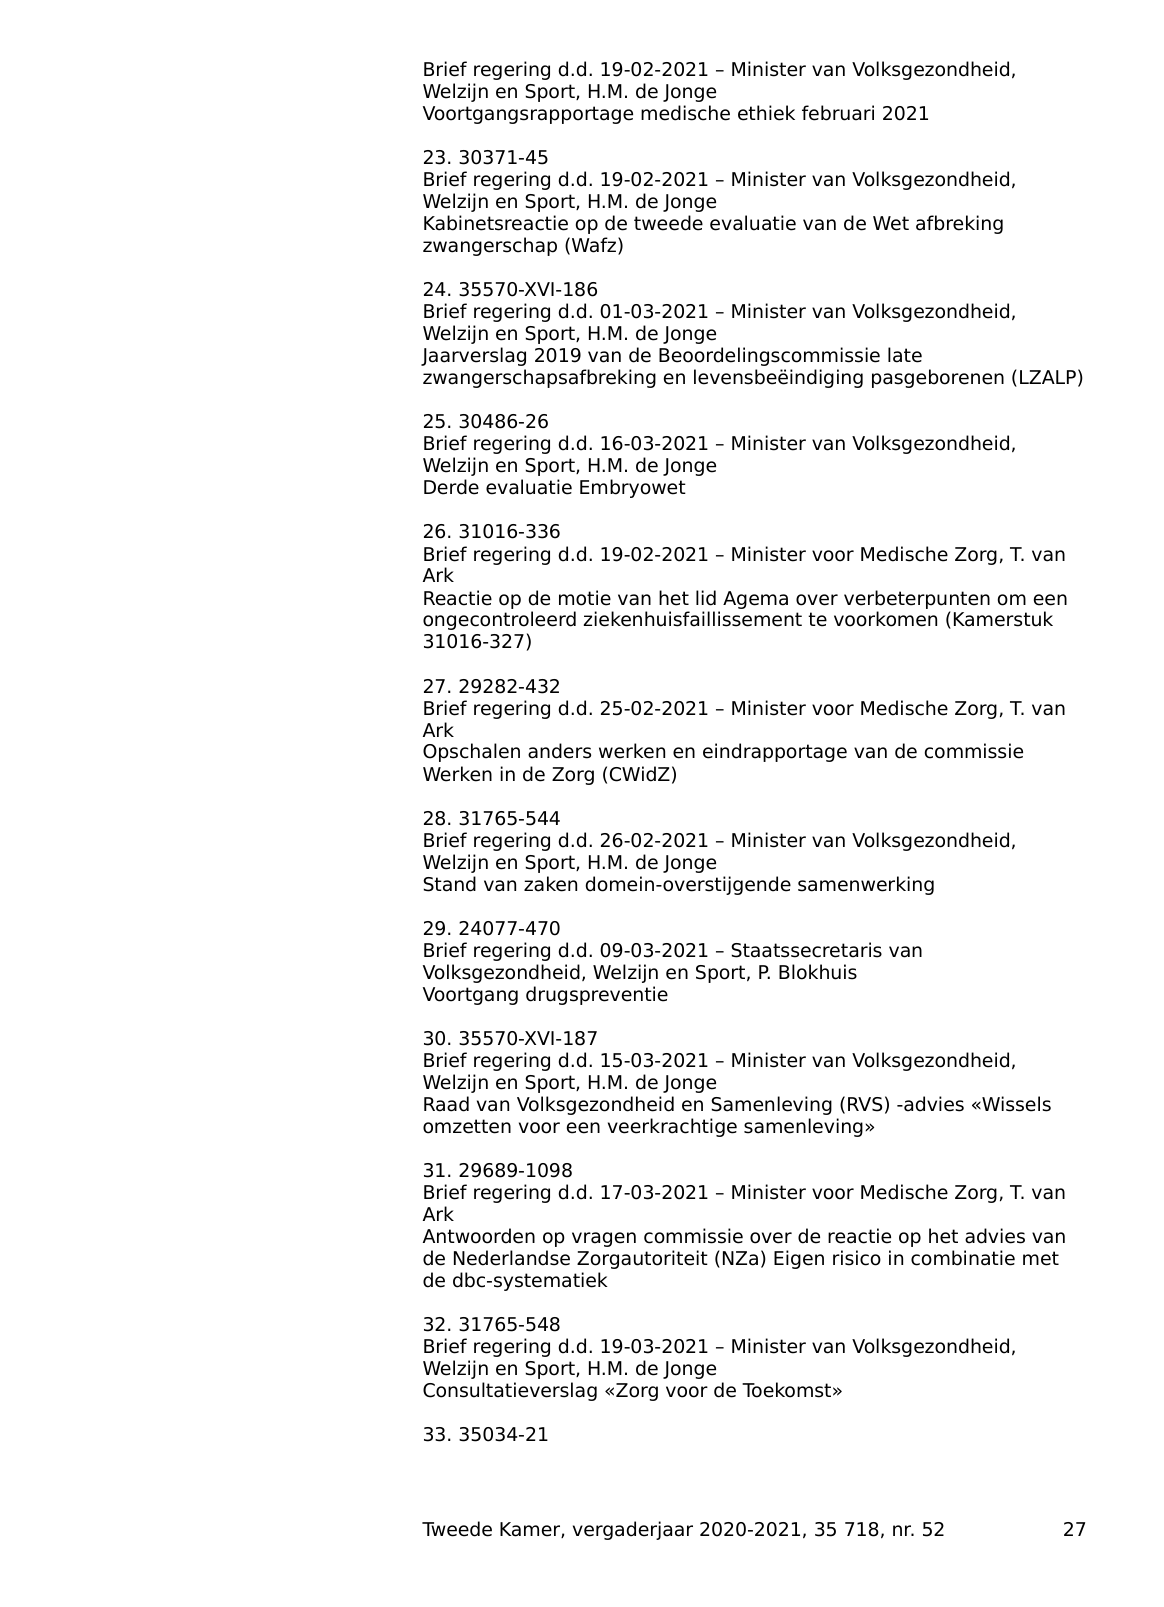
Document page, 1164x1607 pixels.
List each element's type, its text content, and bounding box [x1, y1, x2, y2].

text Derde evaluatie Embryowet [422, 477, 1087, 499]
text 30. 35570-XVI-187 [422, 1028, 1087, 1050]
text Brief regering d.d. 15-03-2021 – Minister van Volksgezondheid, Welzijn en Sport, H.M. de Jonge [422, 1050, 1087, 1094]
text 24. 35570-XVI-186 [422, 279, 1087, 301]
text Jaarverslag 2019 van de Beoordelingscommissie late zwangerschapsafbreking en levensbeëindiging pasgeborenen (LZALP) [422, 345, 1087, 389]
text 26. 31016-336 [422, 521, 1087, 543]
text Voortgangsrapportage medische ethiek februari 2021 [422, 103, 1087, 125]
text 29. 24077-470 [422, 918, 1087, 940]
text 32. 31765-548 [422, 1314, 1087, 1336]
text 25. 30486-26 [422, 411, 1087, 433]
text 28. 31765-544 [422, 808, 1087, 829]
text Brief regering d.d. 26-02-2021 – Minister van Volksgezondheid, Welzijn en Sport, H.M. de Jonge [422, 829, 1087, 873]
text Stand van zaken domein-overstijgende samenwerking [422, 873, 1087, 896]
text Opschalen anders werken en eindrapportage van de commissie Werken in de Zorg (CWidZ) [422, 741, 1087, 785]
text 31. 29689-1098 [422, 1160, 1087, 1182]
text Brief regering d.d. 16-03-2021 – Minister van Volksgezondheid, Welzijn en Sport, H.M. de Jonge [422, 433, 1087, 477]
text Brief regering d.d. 09-03-2021 – Staatssecretaris van Volksgezondheid, Welzijn en Sport, P. Blokhuis [422, 940, 1087, 984]
text Consultatieverslag «Zorg voor de Toekomst» [422, 1380, 1087, 1402]
text Kabinetsreactie op de tweede evaluatie van de Wet afbreking zwangerschap (Wafz) [422, 213, 1087, 257]
text Brief regering d.d. 19-02-2021 – Minister voor Medische Zorg, T. van Ark [422, 543, 1087, 587]
text Brief regering d.d. 01-03-2021 – Minister van Volksgezondheid, Welzijn en Sport, H.M. de Jonge [422, 301, 1087, 345]
text Reactie op de motie van het lid Agema over verbeterpunten om een ongecontroleerd ziekenhuisfaillissement te voorkomen (Kamerstuk 31016-327) [422, 587, 1087, 653]
text Antwoorden op vragen commissie over de reactie op het advies van de Nederlandse Zorgautoriteit (NZa) Eigen risico in combinatie met de dbc-systematiek [422, 1226, 1087, 1292]
text 23. 30371-45 [422, 147, 1087, 169]
text Brief regering d.d. 17-03-2021 – Minister voor Medische Zorg, T. van Ark [422, 1182, 1087, 1226]
text 33. 35034-21 [422, 1424, 1087, 1446]
text Brief regering d.d. 25-02-2021 – Minister voor Medische Zorg, T. van Ark [422, 697, 1087, 741]
text 27. 29282-432 [422, 676, 1087, 697]
text Voortgang drugspreventie [422, 984, 1087, 1006]
text Brief regering d.d. 19-03-2021 – Minister van Volksgezondheid, Welzijn en Sport, H.M. de Jonge [422, 1336, 1087, 1380]
text Brief regering d.d. 19-02-2021 – Minister van Volksgezondheid, Welzijn en Sport, H.M. de Jonge [422, 169, 1087, 213]
text Raad van Volksgezondheid en Samenleving (RVS) -advies «Wissels omzetten voor een veerkrachtige samenleving» [422, 1094, 1087, 1138]
text Brief regering d.d. 19-02-2021 – Minister van Volksgezondheid, Welzijn en Sport, H.M. de Jonge [422, 59, 1087, 103]
